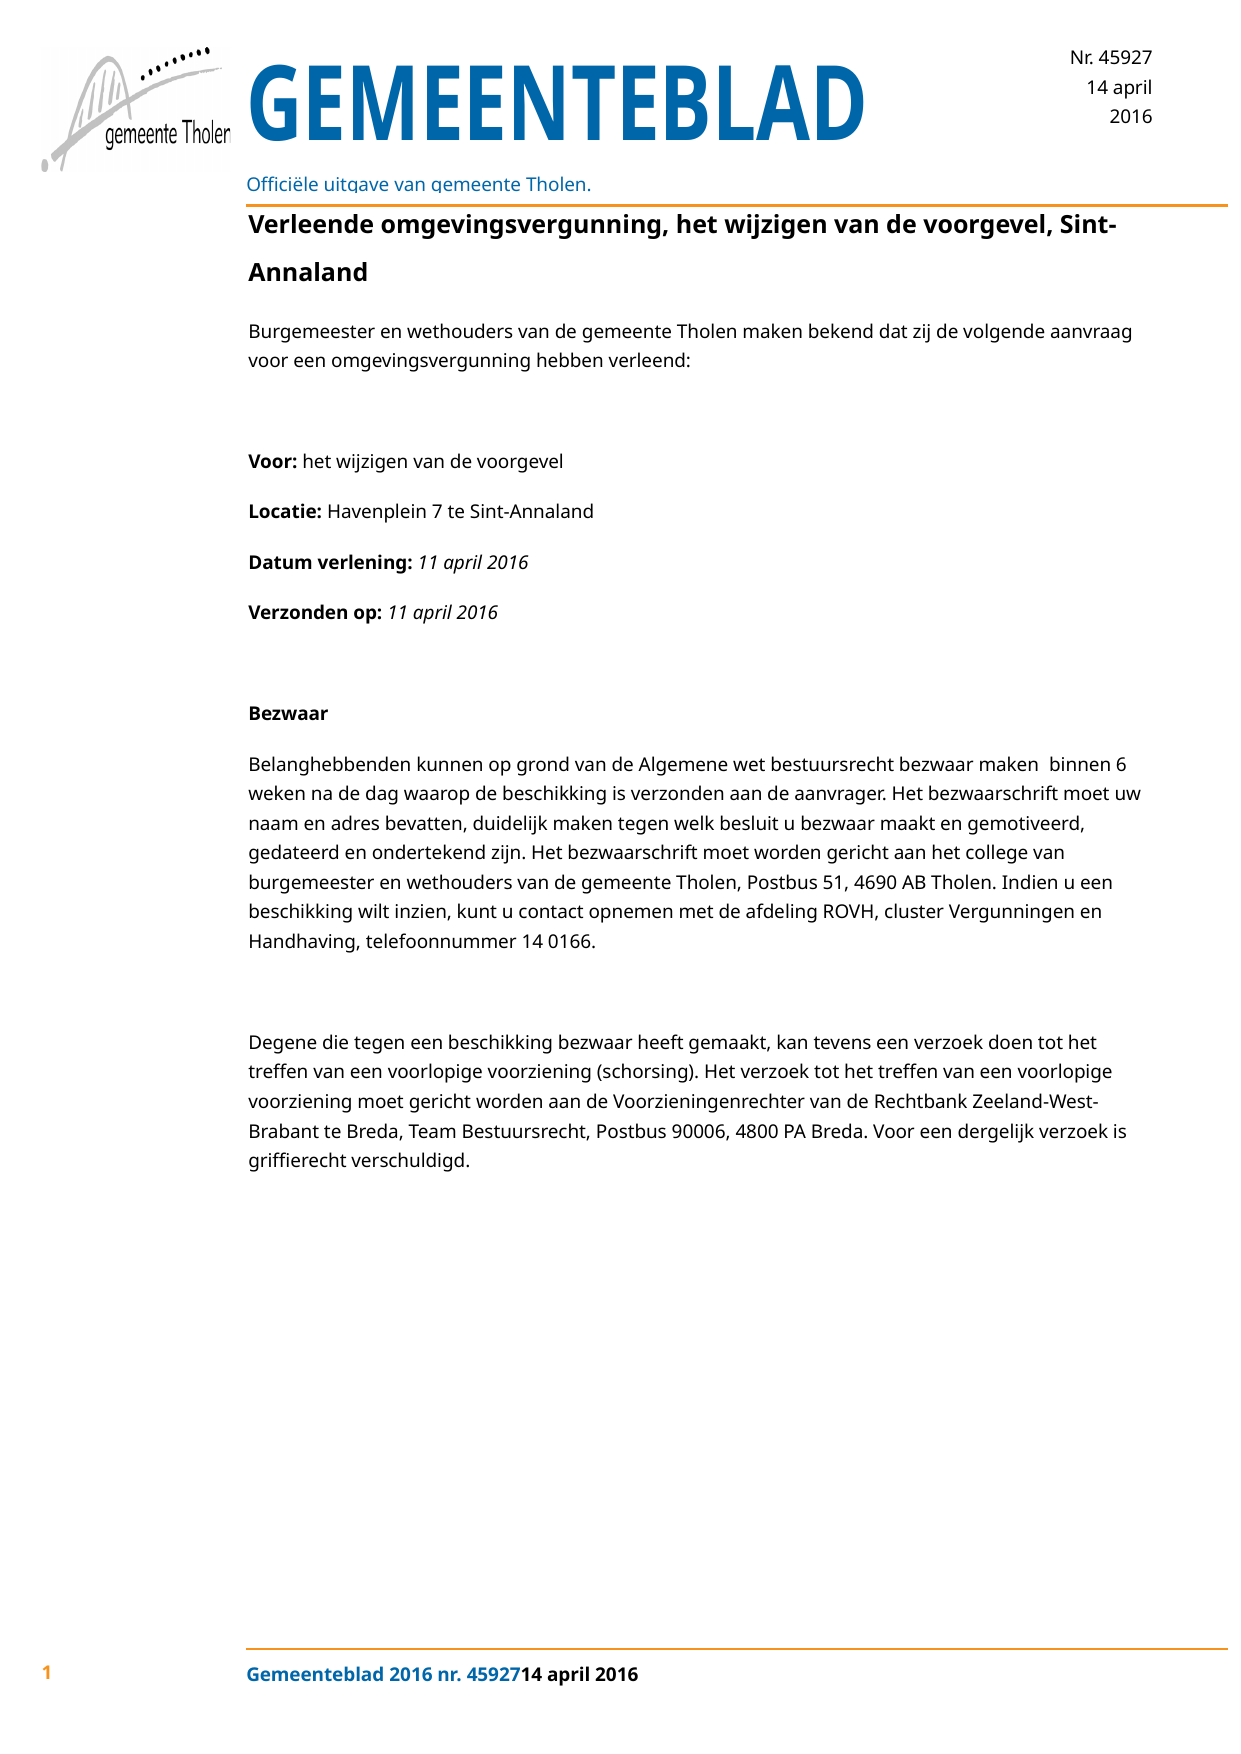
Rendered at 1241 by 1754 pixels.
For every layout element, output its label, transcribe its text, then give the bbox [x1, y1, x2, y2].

picture [41, 47, 231, 172]
text Burgemeester en wethouders van de gemeente Tholen maken bekend dat zij de volgende aanvraag voor een omgevingsvergunning hebben verleend: [248, 318, 1152, 373]
text Bezwaar [248, 700, 1152, 726]
text Verzonden op: 11 april 2016 [248, 599, 1152, 625]
text Datum verlening: 11 april 2016 [248, 549, 1152, 575]
text Voor: het wijzigen van de voorgevel [248, 448, 1152, 474]
text Locatie: Havenplein 7 te Sint-Annaland [248, 499, 1152, 524]
text Verleende omgevingsvergunning, het wijzigen van de voorgevel, Sint-Annaland [248, 207, 1152, 288]
text Belanghebbenden kunnen op grond van de Algemene wet bestuursrecht bezwaar maken binnen 6 weken na de dag waarop de beschikking is verzonden aan de aanvrager. Het bezwaarschrift moet uw naam en adres bevatten, duidelijk maken tegen welk besluit u bezwaar maakt en gemotiveerd, gedateerd en ondertekend zijn. Het bezwaarschrift moet worden gericht aan het college van burgemeester en wethouders van de gemeente Tholen, Postbus 51, 4690 AB Tholen. Indien u een beschikking wilt inzien, kunt u contact opnemen met de afdeling ROVH, cluster Vergunningen en Handhaving, telefoonnummer 14 0166. [248, 751, 1152, 954]
text Degene die tegen een beschikking bezwaar heeft gemaakt, kan tevens een verzoek doen tot het treffen van een voorlopige voorziening (schorsing). Het verzoek tot het treffen van een voorlopige voorziening moet gericht worden aan de Voorzieningenrechter van de Rechtbank Zeeland-West-Brabant te Breda, Team Bestuursrecht, Postbus 90006, 4800 PA Breda. Voor een dergelijk verzoek is griffierecht verschuldigd. [248, 1029, 1152, 1173]
